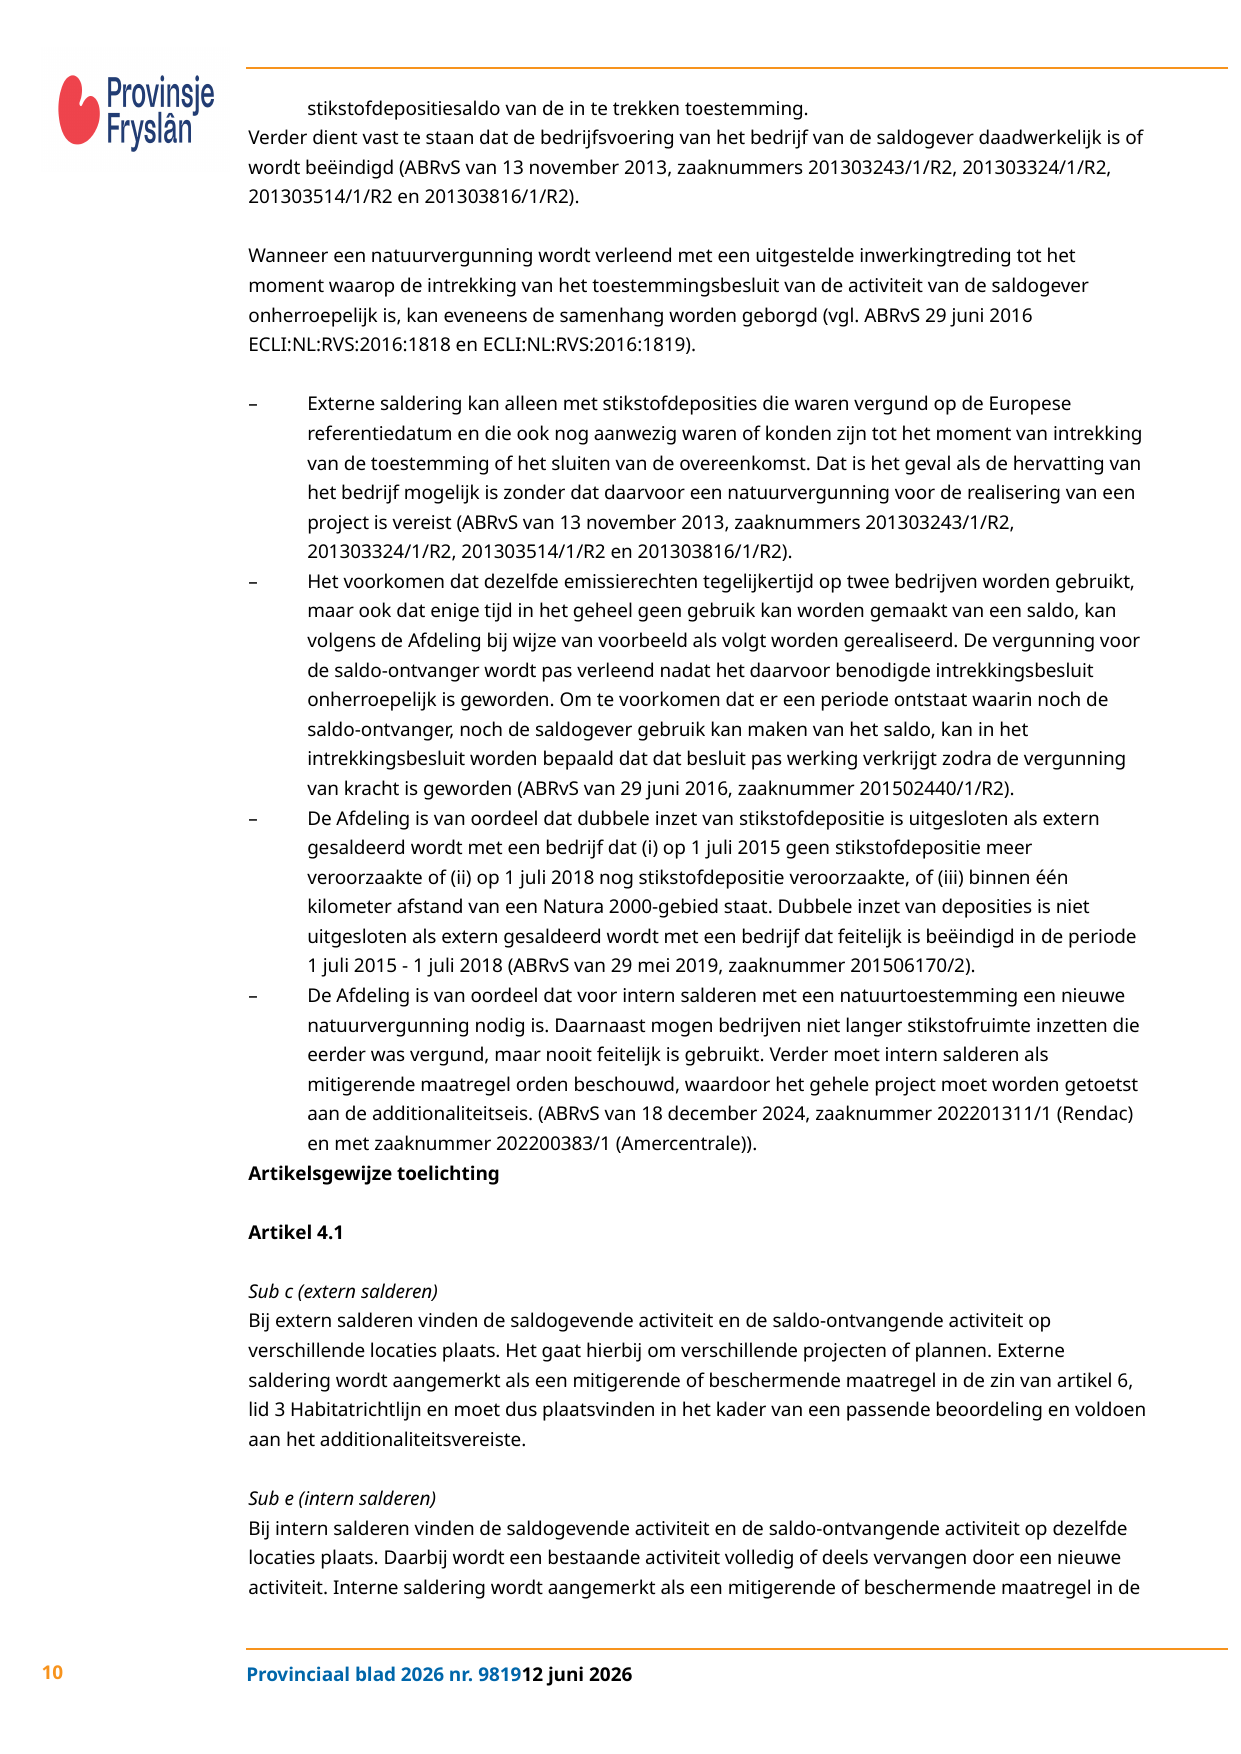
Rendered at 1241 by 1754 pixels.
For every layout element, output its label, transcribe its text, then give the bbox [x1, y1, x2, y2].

list De Afdeling is van oordeel dat voor intern salderen met een natuurtoestemming een nieuwe natuurvergunning nodig is. Daarnaast mogen bedrijven niet langer stikstofruimte inzetten die eerder was vergund, maar nooit feitelijk is gebruikt. Verder moet intern salderen als mitigerende maatregel orden beschouwd, waardoor het gehele project moet worden getoetst aan de additionaliteitseis. (ABRvS van 18 december 2024, zaaknummer 202201311/1 (Rendac) en met zaaknummer 202200383/1 (Amercentrale)). [248, 982, 1152, 1156]
text Bij intern salderen vinden de saldogevende activiteit en de saldo-ontvangende activiteit op dezelfde locaties plaats. Daarbij wordt een bestaande activiteit volledig of deels vervangen door een nieuwe activiteit. Interne saldering wordt aangemerkt als een mitigerende of beschermende maatregel in de [248, 1515, 1152, 1600]
text Verder dient vast te staan dat de bedrijfsvoering van het bedrijf van de saldogever daadwerkelijk is of wordt beëindigd (ABRvS van 13 november 2013, zaaknummers 201303243/1/R2, 201303324/1/R2, 201303514/1/R2 en 201303816/1/R2). [248, 124, 1152, 209]
list Het voorkomen dat dezelfde emissierechten tegelijkertijd op twee bedrijven worden gebruikt, maar ook dat enige tijd in het geheel geen gebruik kan worden gemaakt van een saldo, kan volgens de Afdeling bij wijze van voorbeeld als volgt worden gerealiseerd. De vergunning voor de saldo-ontvanger wordt pas verleend nadat het daarvoor benodigde intrekkingsbesluit onherroepelijk is geworden. Om te voorkomen dat er een periode ontstaat waarin noch de saldo-ontvanger, noch de saldogever gebruik kan maken van het saldo, kan in het intrekkingsbesluit worden bepaald dat dat besluit pas werking verkrijgt zodra de vergunning van kracht is geworden (ABRvS van 29 juni 2016, zaaknummer 201502440/1/R2). [248, 568, 1152, 801]
text Sub e (intern salderen) [248, 1485, 1152, 1511]
list Externe saldering kan alleen met stikstofdeposities die waren vergund op de Europese referentiedatum en die ook nog aanwezig waren of konden zijn tot het moment van intrekking van de toestemming of het sluiten van de overeenkomst. Dat is het geval als de hervatting van het bedrijf mogelijk is zonder dat daarvoor een natuurvergunning voor de realisering van een project is vereist (ABRvS van 13 november 2013, zaaknummers 201303243/1/R2, 201303324/1/R2, 201303514/1/R2 en 201303816/1/R2). [248, 391, 1152, 564]
text Sub c (extern salderen) [248, 1278, 1152, 1304]
list stikstofdepositiesaldo van de in te trekken toestemming. [248, 95, 1152, 121]
picture [41, 47, 231, 172]
list De Afdeling is van oordeel dat dubbele inzet van stikstofdepositie is uitgesloten als extern gesaldeerd wordt met een bedrijf dat (i) op 1 juli 2015 geen stikstofdepositie meer veroorzaakte of (ii) op 1 juli 2018 nog stikstofdepositie veroorzaakte, of (iii) binnen één kilometer afstand van een Natura 2000-gebied staat. Dubbele inzet van deposities is niet uitgesloten als extern gesaldeerd wordt met een bedrijf dat feitelijk is beëindigd in de periode 1 juli 2015 - 1 juli 2018 (ABRvS van 29 mei 2019, zaaknummer 201506170/2). [248, 805, 1152, 978]
text Artikelsgewijze toelichting [248, 1160, 1152, 1186]
text Artikel 4.1 [248, 1219, 1152, 1245]
text Bij extern salderen vinden de saldogevende activiteit en de saldo-ontvangende activiteit op verschillende locaties plaats. Het gaat hierbij om verschillende projecten of plannen. Externe saldering wordt aangemerkt als een mitigerende of beschermende maatregel in de zin van artikel 6, lid 3 Habitatrichtlijn en moet dus plaatsvinden in het kader van een passende beoordeling en voldoen aan het additionaliteitsvereiste. [248, 1308, 1152, 1452]
text Wanneer een natuurvergunning wordt verleend met een uitgestelde inwerkingtreding tot het moment waarop de intrekking van het toestemmingsbesluit van de activiteit van de saldogever onherroepelijk is, kan eveneens de samenhang worden geborgd (vgl. ABRvS 29 juni 2016 ECLI:NL:RVS:2016:1818 en ECLI:NL:RVS:2016:1819). [248, 243, 1152, 357]
